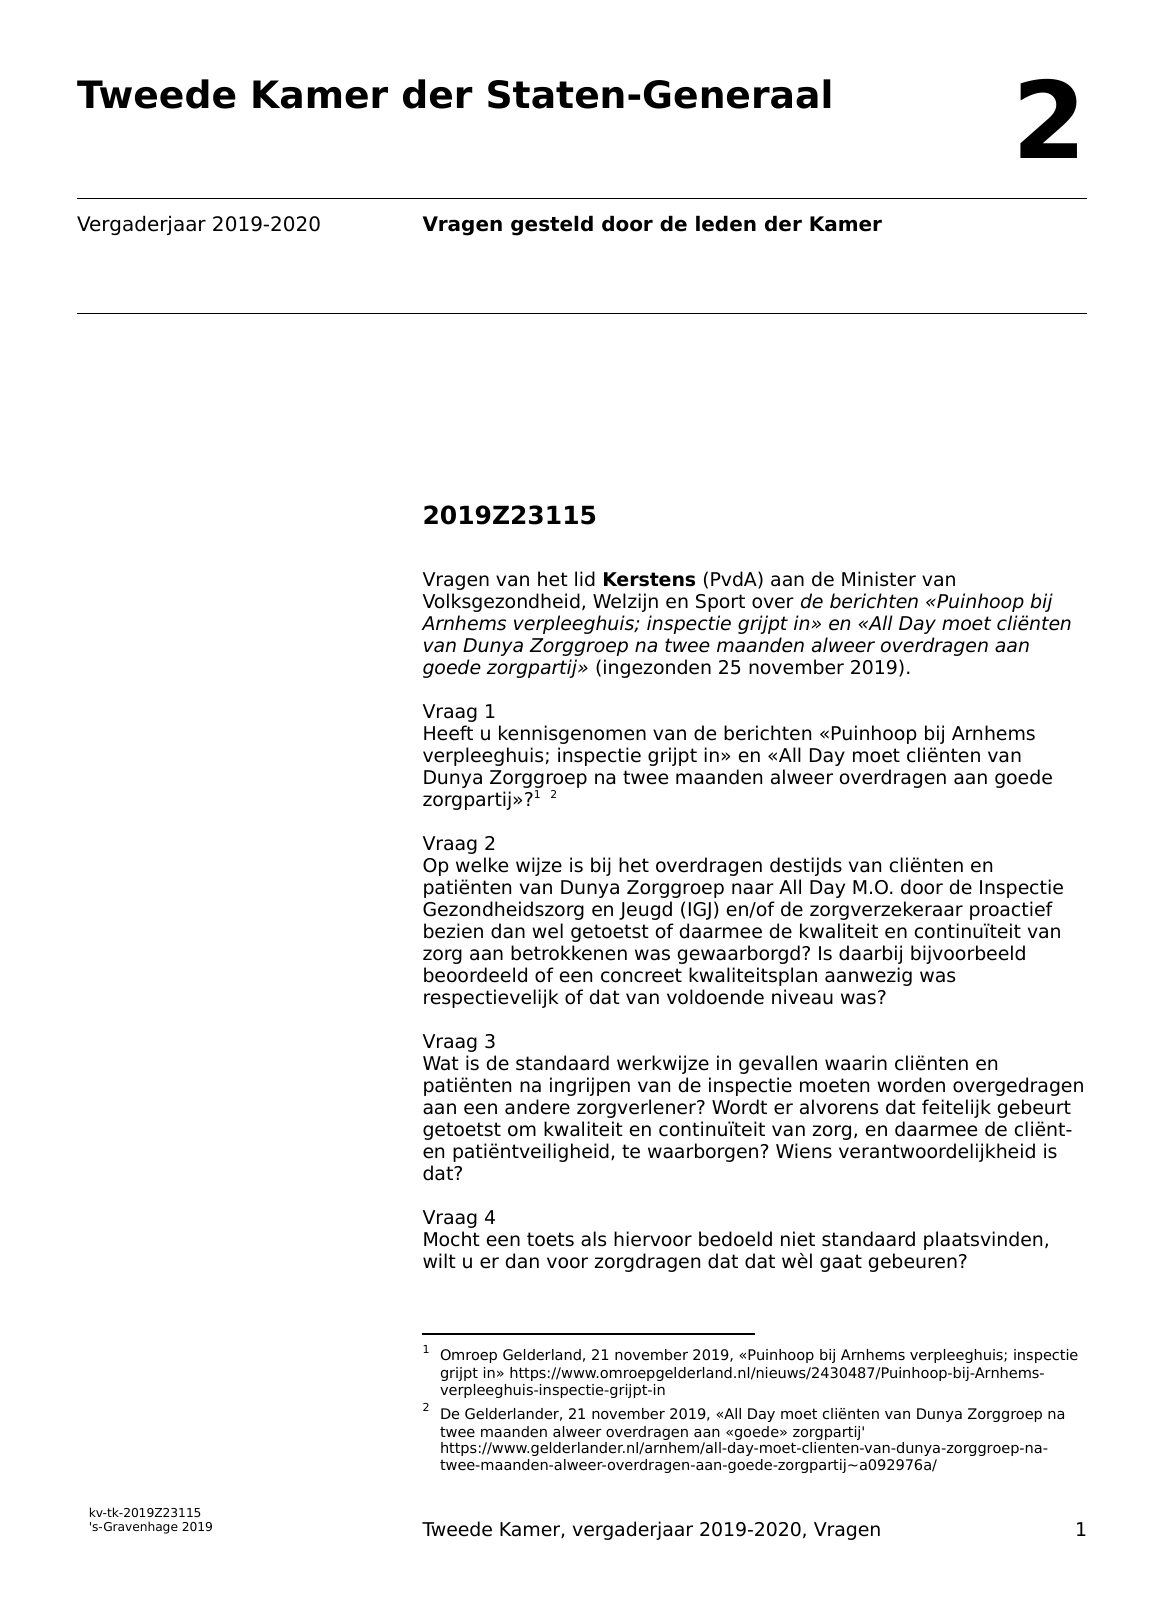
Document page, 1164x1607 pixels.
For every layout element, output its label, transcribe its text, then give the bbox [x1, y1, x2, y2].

text Vraag 1 [422, 701, 1087, 723]
text Mocht een toets als hiervoor bedoeld niet standaard plaatsvinden, wilt u er dan voor zorgdragen dat dat wèl gaat gebeuren? [422, 1229, 1087, 1273]
text Vragen van het lid Kerstens (PvdA) aan de Minister van Volksgezondheid, Welzijn en Sport over de berichten «Puinhoop bij Arnhems verpleeghuis; inspectie grijpt in» en «All Day moet cliënten van Dunya Zorggroep na twee maanden alweer overdragen aan goede zorgpartij» (ingezonden 25 november 2019). [422, 569, 1087, 679]
text Heeft u kennisgenomen van de berichten «Puinhoop bij Arnhems verpleeghuis; inspectie grijpt in» en «All Day moet cliënten van Dunya Zorggroep na twee maanden alweer overdragen aan goede zorgpartij»? [422, 723, 1087, 811]
text Vraag 3 [422, 1031, 1087, 1053]
text 's-Gravenhage 2019 [88, 1520, 323, 1534]
text Vraag 4 [422, 1207, 1087, 1229]
text 2019Z23115 [422, 501, 1087, 531]
text Omroep Gelderland, 21 november 2019, «Puinhoop bij Arnhems verpleeghuis; inspectie grijpt in» https://www.omroepgelderland.nl/nieuws/2430487/Puinhoop-bij-Arnhems-verpleeghuis-inspectie-grijpt-in [422, 1343, 1087, 1399]
table_cell Vragen gesteld door de leden der Kamer [422, 199, 1087, 313]
text Op welke wijze is bij het overdragen destijds van cliënten en patiënten van Dunya Zorggroep naar All Day M.O. door de Inspectie Gezondheidszorg en Jeugd (IGJ) en/of de zorgverzekeraar proactief bezien dan wel getoetst of daarmee de kwaliteit en continuïteit van zorg aan betrokkenen was gewaarborgd? Is daarbij bijvoorbeeld beoordeeld of een concreet kwaliteitsplan aanwezig was respectievelijk of dat van voldoende niveau was? [422, 855, 1087, 1009]
table_header Tweede Kamer der Staten-Generaal [77, 59, 886, 198]
text De Gelderlander, 21 november 2019, «All Day moet cliënten van Dunya Zorggroep na twee maanden alweer overdragen aan «goede» zorgpartij' https://www.gelderlander.nl/arnhem/all-day-moet-clienten-van-dunya-zorggroep-na-twee-maanden-alweer-overdragen-aan-goede-zorgpartij~a092976a/ [422, 1402, 1087, 1474]
table_cell Vergaderjaar 2019-2020 [77, 199, 422, 313]
text kv-tk-2019Z23115 [88, 1506, 323, 1520]
text Vraag 2 [422, 833, 1087, 855]
table_header 2 [886, 59, 1087, 198]
text Wat is de standaard werkwijze in gevallen waarin cliënten en patiënten na ingrijpen van de inspectie moeten worden overgedragen aan een andere zorgverlener? Wordt er alvorens dat feitelijk gebeurt getoetst om kwaliteit en continuïteit van zorg, en daarmee de cliënt- en patiëntveiligheid, te waarborgen? Wiens verantwoordelijkheid is dat? [422, 1053, 1087, 1185]
